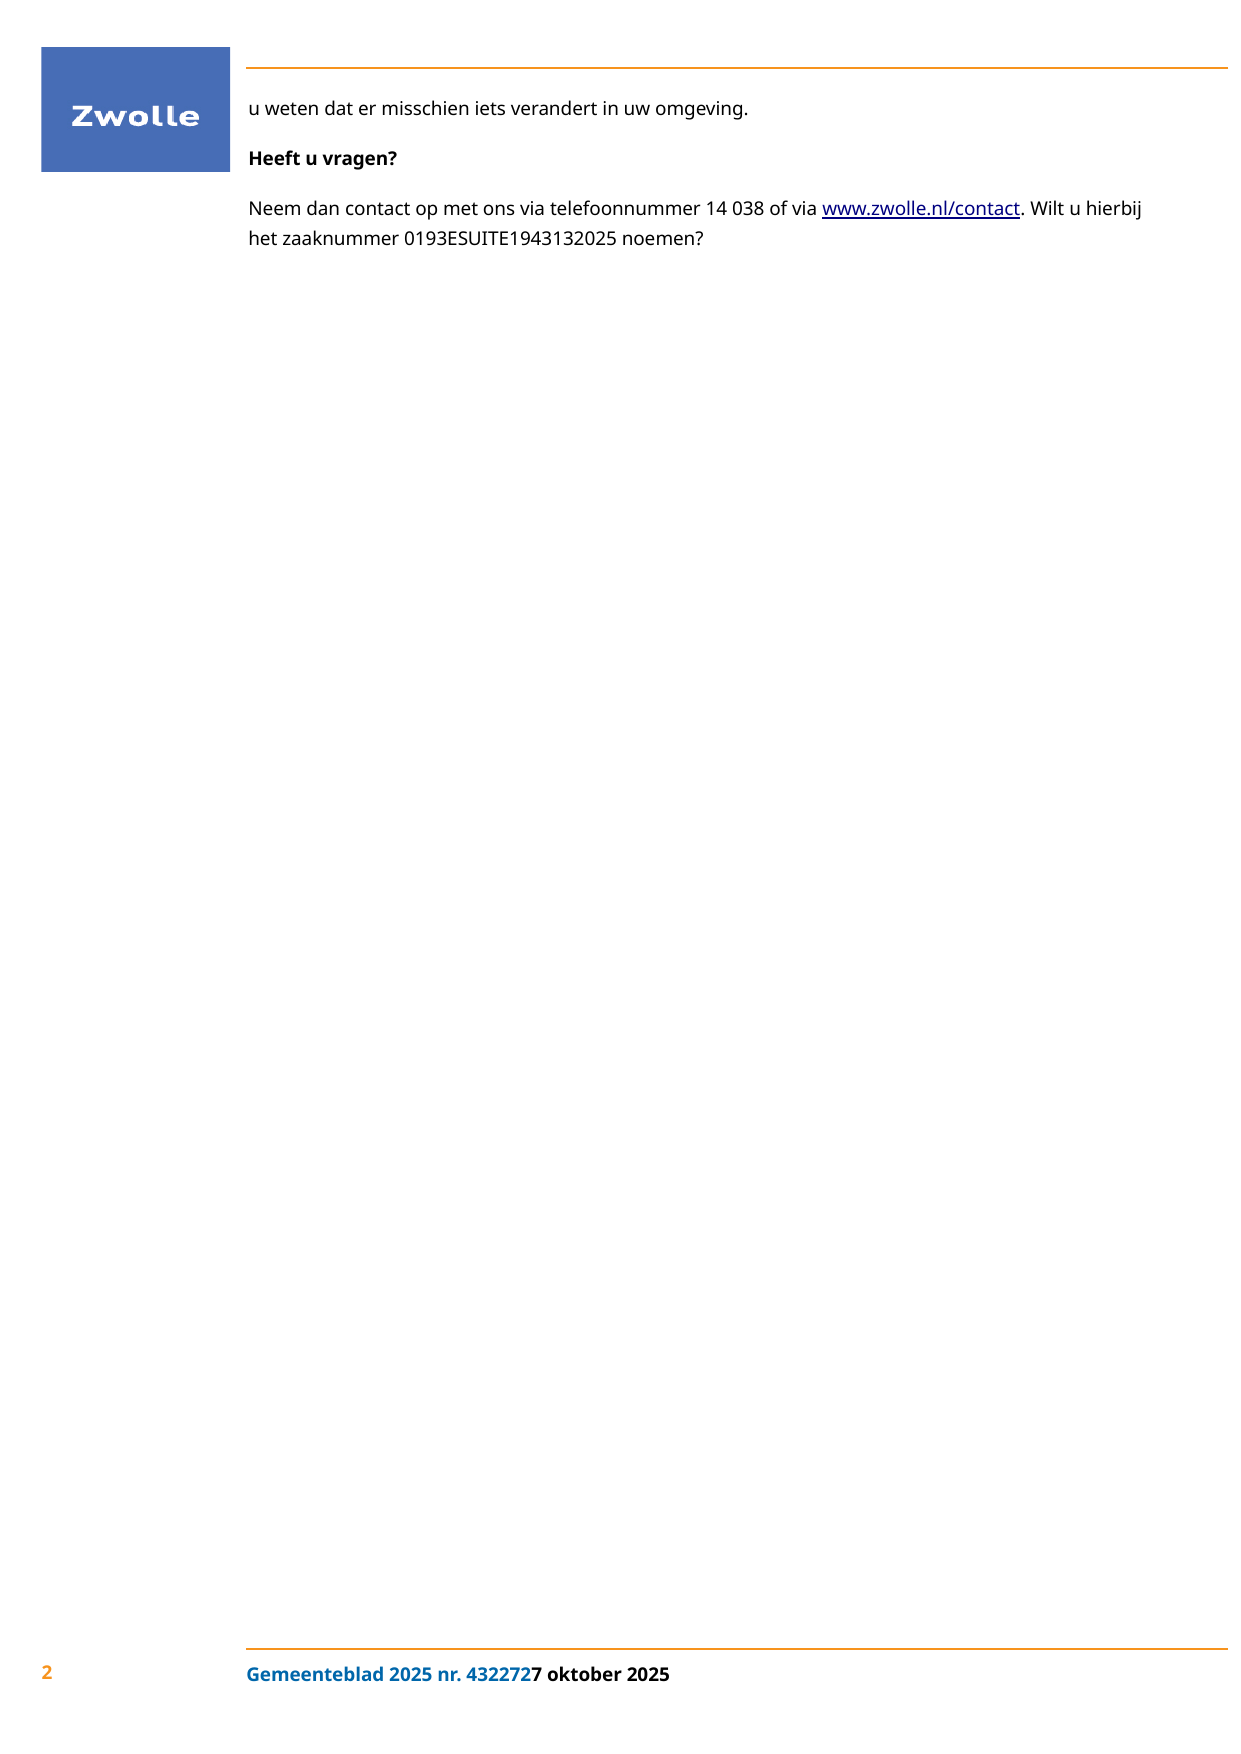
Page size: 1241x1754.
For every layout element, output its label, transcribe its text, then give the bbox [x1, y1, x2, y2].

text Neem dan contact op met ons via telefoonnummer 14 038 of via www.zwolle.nl/contact. Wilt u hierbij het zaaknummer 0193ESUITE1943132025 noemen? [248, 196, 1152, 251]
text u weten dat er misschien iets verandert in uw omgeving. [248, 95, 1152, 121]
picture [41, 47, 231, 172]
text Heeft u vragen? [248, 145, 1152, 171]
